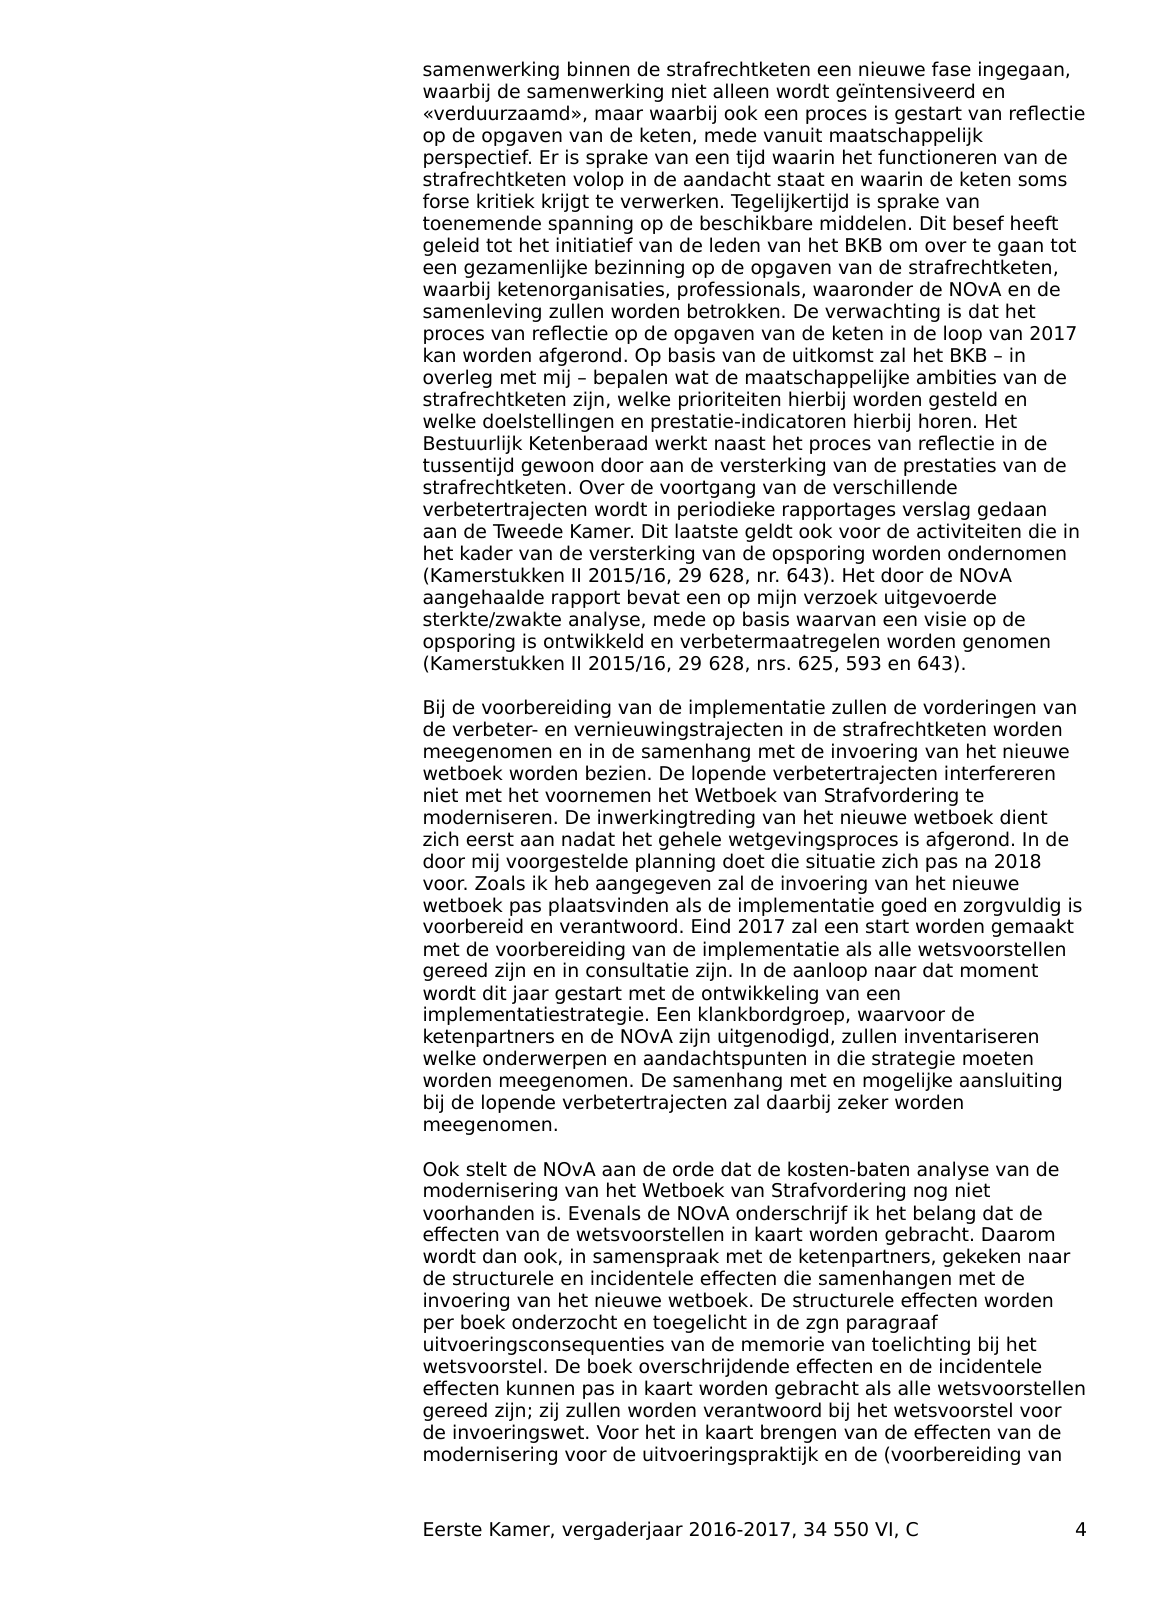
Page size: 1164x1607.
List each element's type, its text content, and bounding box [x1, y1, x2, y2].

text samenwerking binnen de strafrechtketen een nieuwe fase ingegaan, waarbij de samenwerking niet alleen wordt geïntensiveerd en «verduurzaamd», maar waarbij ook een proces is gestart van reflectie op de opgaven van de keten, mede vanuit maatschappelijk perspectief. Er is sprake van een tijd waarin het functioneren van de strafrechtketen volop in de aandacht staat en waarin de keten soms forse kritiek krijgt te verwerken. Tegelijkertijd is sprake van toenemende spanning op de beschikbare middelen. Dit besef heeft geleid tot het initiatief van de leden van het BKB om over te gaan tot een gezamenlijke bezinning op de opgaven van de strafrechtketen, waarbij ketenorganisaties, professionals, waaronder de NOvA en de samenleving zullen worden betrokken. De verwachting is dat het proces van reflectie op de opgaven van de keten in de loop van 2017 kan worden afgerond. Op basis van de uitkomst zal het BKB – in overleg met mij – bepalen wat de maatschappelijke ambities van de strafrechtketen zijn, welke prioriteiten hierbij worden gesteld en welke doelstellingen en prestatie-indicatoren hierbij horen. Het Bestuurlijk Ketenberaad werkt naast het proces van reflectie in de tussentijd gewoon door aan de versterking van de prestaties van de strafrechtketen. Over de voortgang van de verschillende verbetertrajecten wordt in periodieke rapportages verslag gedaan aan de Tweede Kamer. Dit laatste geldt ook voor de activiteiten die in het kader van de versterking van de opsporing worden ondernomen (Kamerstukken II 2015/16, 29 628, nr. 643). Het door de NOvA aangehaalde rapport bevat een op mijn verzoek uitgevoerde sterkte/zwakte analyse, mede op basis waarvan een visie op de opsporing is ontwikkeld en verbetermaatregelen worden genomen (Kamerstukken II 2015/16, 29 628, nrs. 625, 593 en 643). [422, 59, 1087, 674]
text Bij de voorbereiding van de implementatie zullen de vorderingen van de verbeter- en vernieuwingstrajecten in de strafrechtketen worden meegenomen en in de samenhang met de invoering van het nieuwe wetboek worden bezien. De lopende verbetertrajecten interfereren niet met het voornemen het Wetboek van Strafvordering te moderniseren. De inwerkingtreding van het nieuwe wetboek dient zich eerst aan nadat het gehele wetgevingsproces is afgerond. In de door mij voorgestelde planning doet die situatie zich pas na 2018 voor. Zoals ik heb aangegeven zal de invoering van het nieuwe wetboek pas plaatsvinden als de implementatie goed en zorgvuldig is voorbereid en verantwoord. Eind 2017 zal een start worden gemaakt met de voorbereiding van de implementatie als alle wetsvoorstellen gereed zijn en in consultatie zijn. In de aanloop naar dat moment wordt dit jaar gestart met de ontwikkeling van een implementatiestrategie. Een klankbordgroep, waarvoor de ketenpartners en de NOvA zijn uitgenodigd, zullen inventariseren welke onderwerpen en aandachtspunten in die strategie moeten worden meegenomen. De samenhang met en mogelijke aansluiting bij de lopende verbetertrajecten zal daarbij zeker worden meegenomen. [422, 697, 1087, 1136]
text Ook stelt de NOvA aan de orde dat de kosten-baten analyse van de modernisering van het Wetboek van Strafvordering nog niet voorhanden is. Evenals de NOvA onderschrijf ik het belang dat de effecten van de wetsvoorstellen in kaart worden gebracht. Daarom wordt dan ook, in samenspraak met de ketenpartners, gekeken naar de structurele en incidentele effecten die samenhangen met de invoering van het nieuwe wetboek. De structurele effecten worden per boek onderzocht en toegelicht in de zgn paragraaf uitvoeringsconsequenties van de memorie van toelichting bij het wetsvoorstel. De boek overschrijdende effecten en de incidentele effecten kunnen pas in kaart worden gebracht als alle wetsvoorstellen gereed zijn; zij zullen worden verantwoord bij het wetsvoorstel voor de invoeringswet. Voor het in kaart brengen van de effecten van de modernisering voor de uitvoeringspraktijk en de (voorbereiding van [422, 1158, 1087, 1466]
